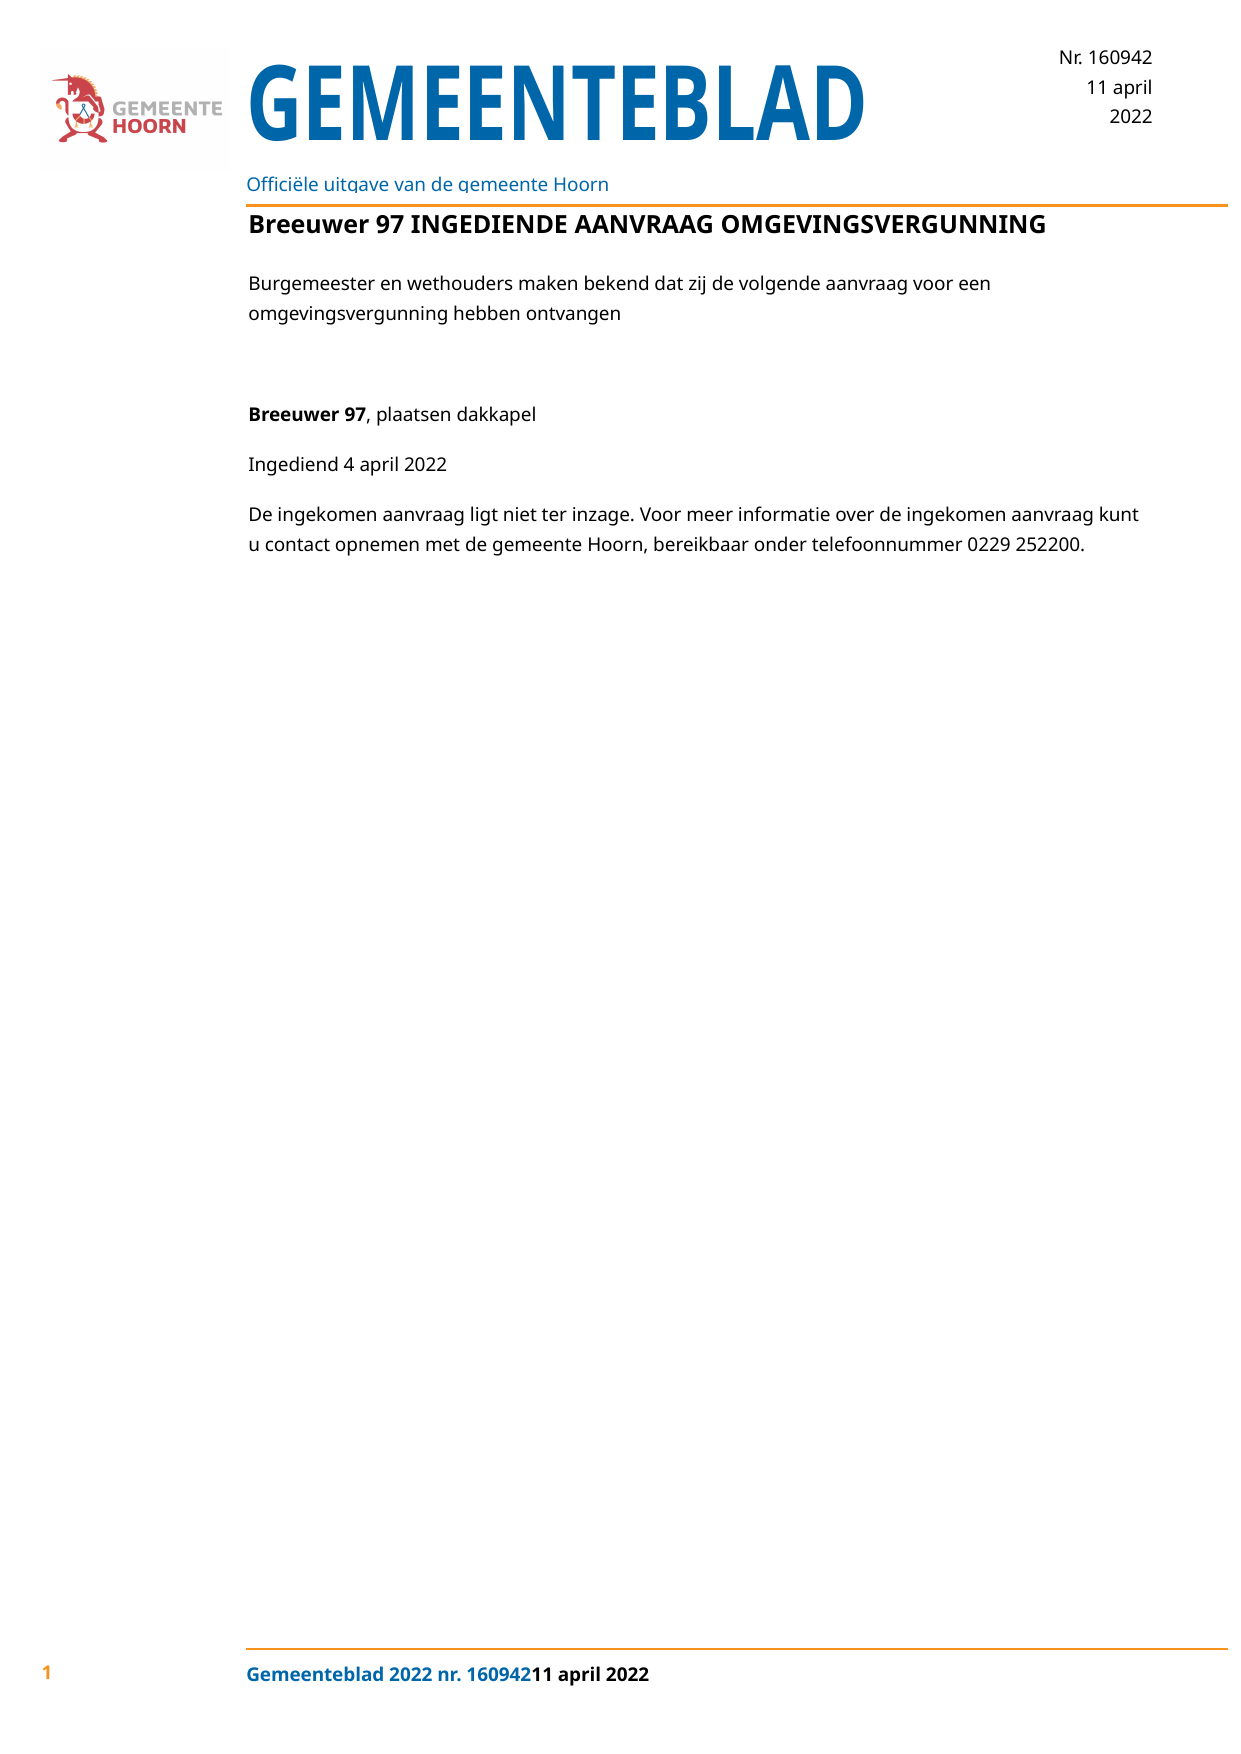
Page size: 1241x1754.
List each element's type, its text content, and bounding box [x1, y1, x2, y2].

text Ingediend 4 april 2022 [248, 451, 1152, 477]
text Breeuwer 97, plaatsen dakkapel [248, 401, 1152, 426]
picture [41, 47, 231, 172]
text Burgemeester en wethouders maken bekend dat zij de volgende aanvraag voor een omgevingsvergunning hebben ontvangen [248, 270, 1152, 326]
text De ingekomen aanvraag ligt niet ter inzage. Voor meer informatie over de ingekomen aanvraag kunt u contact opnemen met de gemeente Hoorn, bereikbaar onder telefoonnummer 0229 252200. [248, 502, 1152, 557]
text Breeuwer 97 INGEDIENDE AANVRAAG OMGEVINGSVERGUNNING [248, 207, 1152, 241]
